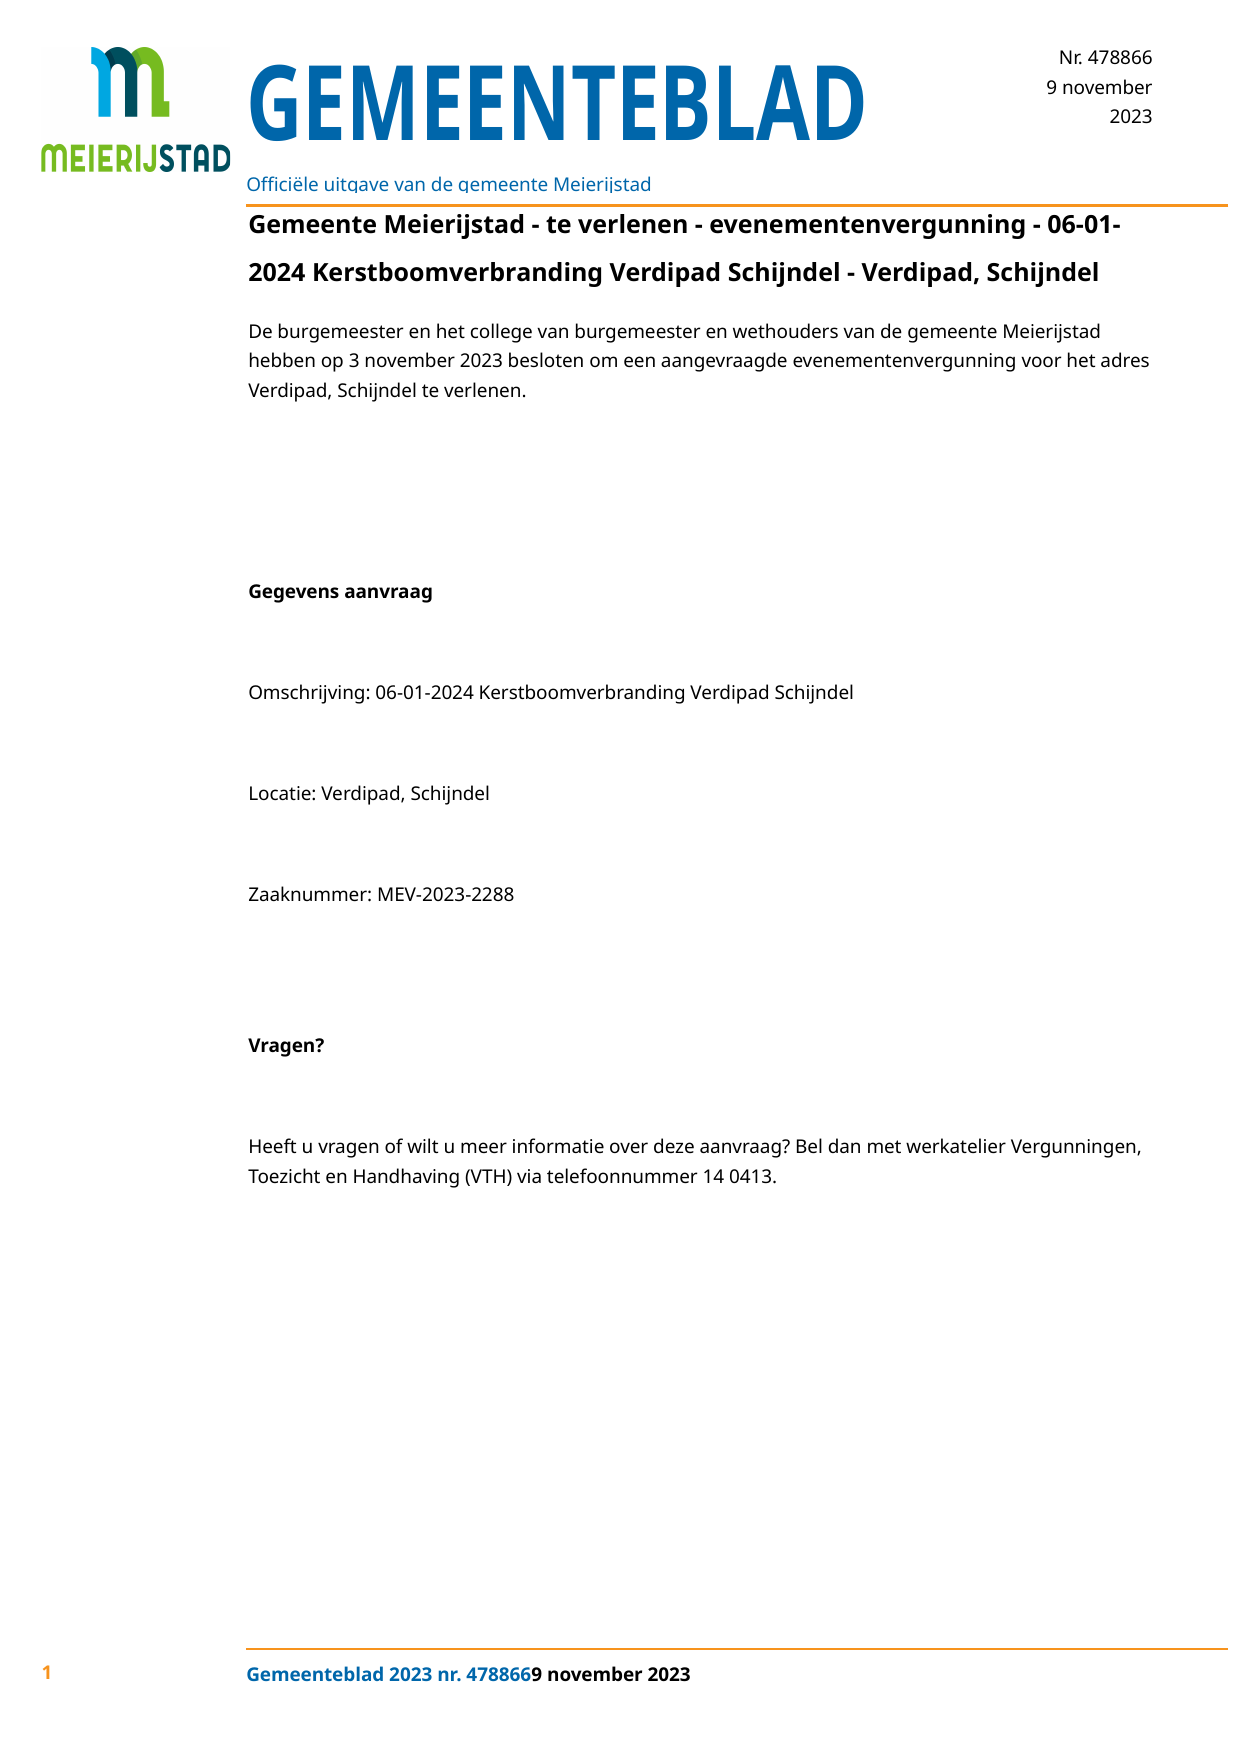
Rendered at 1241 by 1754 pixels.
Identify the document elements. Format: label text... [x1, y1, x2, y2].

text Zaaknummer: MEV-2023-2288 [248, 881, 1152, 907]
text Gegevens aanvraag [248, 579, 1152, 604]
picture [41, 47, 231, 172]
text Gemeente Meierijstad - te verlenen - evenementenvergunning - 06-01-2024 Kerstboomverbranding Verdipad Schijndel - Verdipad, Schijndel [248, 207, 1152, 288]
text Locatie: Verdipad, Schijndel [248, 780, 1152, 806]
text Omschrijving: 06-01-2024 Kerstboomverbranding Verdipad Schijndel [248, 679, 1152, 705]
text De burgemeester en het college van burgemeester en wethouders van de gemeente Meierijstad hebben op 3 november 2023 besloten om een aangevraagde evenementenvergunning voor het adres Verdipad, Schijndel te verlenen. [248, 318, 1152, 403]
text Heeft u vragen of wilt u meer informatie over deze aanvraag? Bel dan met werkatelier Vergunningen, Toezicht en Handhaving (VTH) via telefoonnummer 14 0413. [248, 1133, 1152, 1189]
text Vragen? [248, 1032, 1152, 1058]
